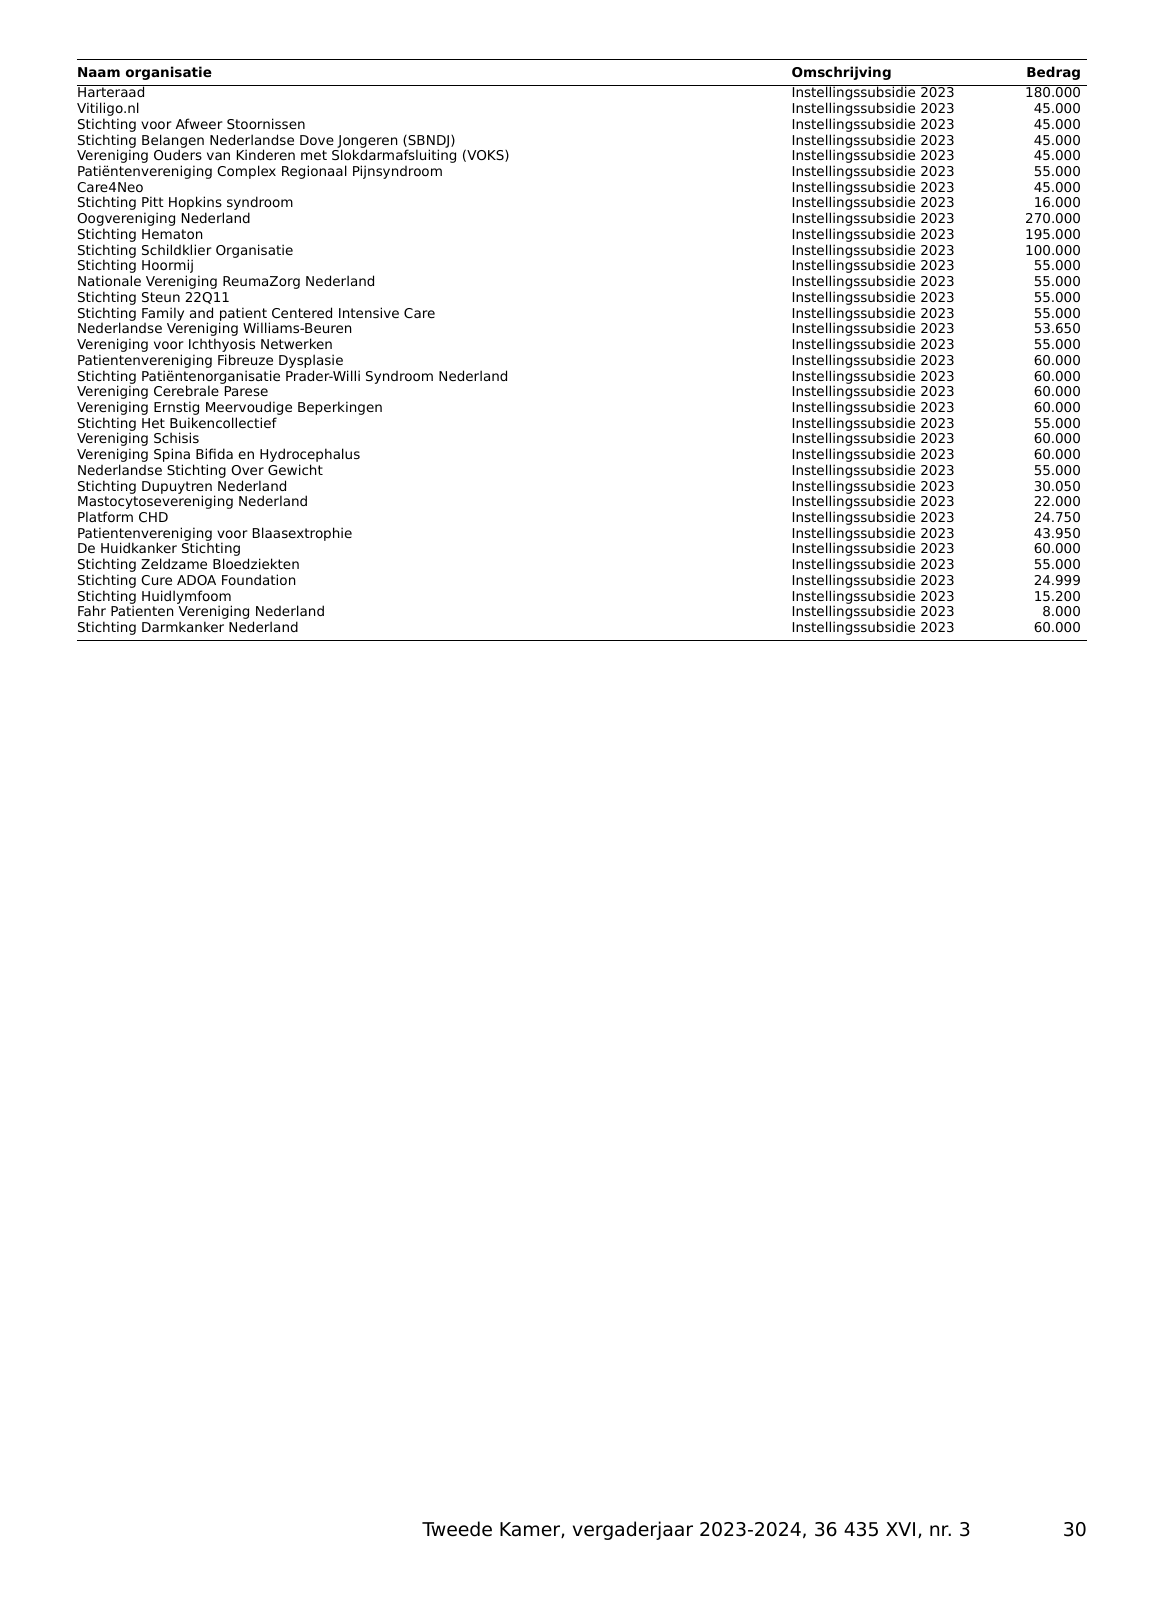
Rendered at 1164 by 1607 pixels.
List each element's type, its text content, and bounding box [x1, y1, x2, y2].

table_cell Instellingssubsidie 2023 [785, 321, 992, 337]
table_cell 22.000 [992, 494, 1087, 510]
table_cell Stichting Hoormij [77, 258, 785, 274]
table_cell Instellingssubsidie 2023 [785, 337, 992, 353]
table_cell 53.650 [992, 321, 1087, 337]
table_cell Stichting Het Buikencollectief [77, 416, 785, 431]
table_cell Stichting Dupuytren Nederland [77, 479, 785, 494]
table_cell 55.000 [992, 463, 1087, 478]
table_cell Oogvereniging Nederland [77, 211, 785, 227]
table_cell 45.000 [992, 180, 1087, 195]
table_cell Instellingssubsidie 2023 [785, 494, 992, 510]
table_cell Stichting voor Afweer Stoornissen [77, 117, 785, 132]
table_cell Nederlandse Stichting Over Gewicht [77, 463, 785, 478]
table_cell Instellingssubsidie 2023 [785, 227, 992, 242]
table_cell Instellingssubsidie 2023 [785, 133, 992, 148]
table_cell Instellingssubsidie 2023 [785, 258, 992, 274]
table_cell 55.000 [992, 305, 1087, 321]
table_cell 55.000 [992, 290, 1087, 305]
table_cell Instellingssubsidie 2023 [785, 180, 992, 195]
table_cell Stichting Patiëntenorganisatie Prader-Willi Syndroom Nederland [77, 368, 785, 384]
table_cell Instellingssubsidie 2023 [785, 211, 992, 227]
table_cell Stichting Hematon [77, 227, 785, 242]
table_cell Stichting Pitt Hopkins syndroom [77, 195, 785, 211]
table_cell Stichting Family and patient Centered Intensive Care [77, 305, 785, 321]
table_cell Instellingssubsidie 2023 [785, 620, 992, 640]
table_cell 55.000 [992, 557, 1087, 573]
table_cell Vereniging Ouders van Kinderen met Slokdarmafsluiting (VOKS) [77, 148, 785, 164]
table_cell Stichting Cure ADOA Foundation [77, 573, 785, 588]
table_cell 15.200 [992, 589, 1087, 604]
table_cell De Huidkanker Stichting [77, 541, 785, 557]
table_cell Instellingssubsidie 2023 [785, 431, 992, 447]
table_cell 195.000 [992, 227, 1087, 242]
table_cell Instellingssubsidie 2023 [785, 117, 992, 132]
table_cell 55.000 [992, 258, 1087, 274]
table_cell Care4Neo [77, 180, 785, 195]
table_cell Harteraad [77, 86, 785, 101]
table_cell 60.000 [992, 384, 1087, 400]
table_cell Mastocytosevereniging Nederland [77, 494, 785, 510]
table_cell Instellingssubsidie 2023 [785, 510, 992, 526]
table_cell 60.000 [992, 447, 1087, 463]
table_header Omschrijving [785, 60, 992, 85]
table_cell Instellingssubsidie 2023 [785, 274, 992, 290]
table_cell Patientenvereniging Fibreuze Dysplasie [77, 353, 785, 368]
table_cell Stichting Belangen Nederlandse Dove Jongeren (SBNDJ) [77, 133, 785, 148]
table_cell Fahr Patienten Vereniging Nederland [77, 604, 785, 620]
table_cell 8.000 [992, 604, 1087, 620]
table_cell 100.000 [992, 243, 1087, 258]
table_cell 45.000 [992, 148, 1087, 164]
table_cell 45.000 [992, 101, 1087, 117]
table_header Naam organisatie [77, 60, 785, 85]
table_cell 30.050 [992, 479, 1087, 494]
table_header Bedrag [992, 60, 1087, 85]
table_cell 55.000 [992, 164, 1087, 179]
table_cell Instellingssubsidie 2023 [785, 589, 992, 604]
table_cell Vereniging Spina Bifida en Hydrocephalus [77, 447, 785, 463]
table_cell 60.000 [992, 620, 1087, 640]
table_cell Instellingssubsidie 2023 [785, 353, 992, 368]
table_cell 43.950 [992, 526, 1087, 541]
table_cell Instellingssubsidie 2023 [785, 463, 992, 478]
table_cell Instellingssubsidie 2023 [785, 305, 992, 321]
table_cell 55.000 [992, 337, 1087, 353]
table_cell Instellingssubsidie 2023 [785, 384, 992, 400]
table_cell 60.000 [992, 368, 1087, 384]
table_cell Instellingssubsidie 2023 [785, 541, 992, 557]
table_cell Vereniging voor Ichthyosis Netwerken [77, 337, 785, 353]
table_cell Instellingssubsidie 2023 [785, 479, 992, 494]
table_cell 60.000 [992, 400, 1087, 416]
table_cell Stichting Schildklier Organisatie [77, 243, 785, 258]
table_cell Instellingssubsidie 2023 [785, 416, 992, 431]
table_cell Instellingssubsidie 2023 [785, 243, 992, 258]
table_cell Patientenvereniging voor Blaasextrophie [77, 526, 785, 541]
table_cell Instellingssubsidie 2023 [785, 368, 992, 384]
table_cell Instellingssubsidie 2023 [785, 101, 992, 117]
table_cell Instellingssubsidie 2023 [785, 290, 992, 305]
table_cell Instellingssubsidie 2023 [785, 573, 992, 588]
table_cell 60.000 [992, 353, 1087, 368]
table_cell Instellingssubsidie 2023 [785, 164, 992, 179]
table_cell Stichting Zeldzame Bloedziekten [77, 557, 785, 573]
table_cell Instellingssubsidie 2023 [785, 86, 992, 101]
table_cell 60.000 [992, 431, 1087, 447]
table_cell 55.000 [992, 274, 1087, 290]
table_cell Platform CHD [77, 510, 785, 526]
table_cell Nationale Vereniging ReumaZorg Nederland [77, 274, 785, 290]
table_cell 60.000 [992, 541, 1087, 557]
table_cell Stichting Huidlymfoom [77, 589, 785, 604]
table_cell Patiëntenvereniging Complex Regionaal Pijnsyndroom [77, 164, 785, 179]
table_cell Stichting Steun 22Q11 [77, 290, 785, 305]
table_cell 24.999 [992, 573, 1087, 588]
table_cell Stichting Darmkanker Nederland [77, 620, 785, 640]
table_cell Vereniging Cerebrale Parese [77, 384, 785, 400]
table_cell Instellingssubsidie 2023 [785, 148, 992, 164]
table_cell Vitiligo.nl [77, 101, 785, 117]
table_cell Vereniging Schisis [77, 431, 785, 447]
table_cell 16.000 [992, 195, 1087, 211]
table_cell Instellingssubsidie 2023 [785, 400, 992, 416]
table_cell Nederlandse Vereniging Williams-Beuren [77, 321, 785, 337]
table_cell Instellingssubsidie 2023 [785, 447, 992, 463]
table_cell 180.000 [992, 86, 1087, 101]
table_cell 45.000 [992, 133, 1087, 148]
table_cell 24.750 [992, 510, 1087, 526]
table_cell Instellingssubsidie 2023 [785, 526, 992, 541]
table_cell 55.000 [992, 416, 1087, 431]
table_cell 270.000 [992, 211, 1087, 227]
table_cell Vereniging Ernstig Meervoudige Beperkingen [77, 400, 785, 416]
table_cell Instellingssubsidie 2023 [785, 557, 992, 573]
table_cell Instellingssubsidie 2023 [785, 195, 992, 211]
table_cell Instellingssubsidie 2023 [785, 604, 992, 620]
table_cell 45.000 [992, 117, 1087, 132]
